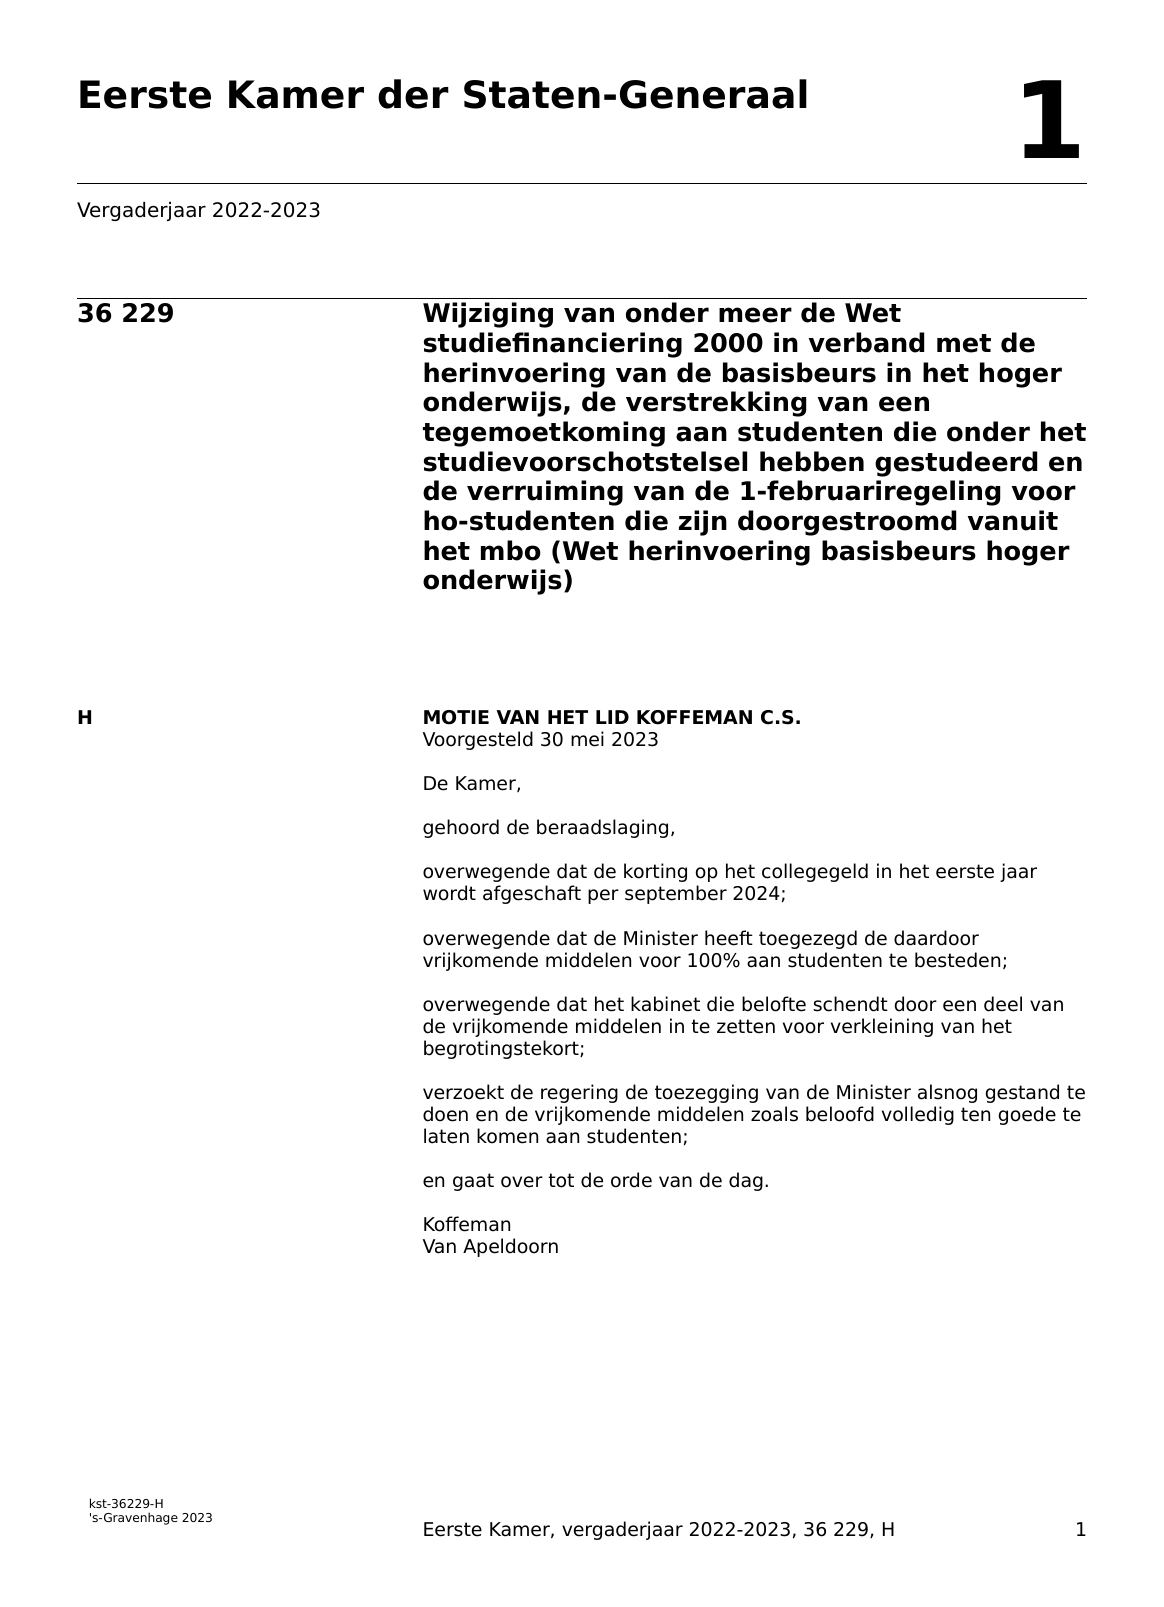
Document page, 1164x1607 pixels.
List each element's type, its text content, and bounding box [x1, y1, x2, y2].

table_header 1 [886, 59, 1087, 183]
text overwegende dat de Minister heeft toegezegd de daardoor vrijkomende middelen voor 100% aan studenten te besteden; [422, 927, 1087, 971]
table_header Eerste Kamer der Staten-Generaal [77, 59, 886, 183]
text gehoord de beraadslaging, [422, 817, 1087, 839]
text verzoekt de regering de toezegging van de Minister alsnog gestand te doen en de vrijkomende middelen zoals beloofd volledig ten goede te laten komen aan studenten; [422, 1082, 1087, 1148]
text overwegende dat het kabinet die belofte schendt door een deel van de vrijkomende middelen in te zetten voor verkleining van het begrotingstekort; [422, 994, 1087, 1059]
subtitle 36 229 Wijziging van onder meer de Wet studiefinanciering 2000 in verband met de herinvoering van de basisbeurs in het hoger onderwijs, de verstrekking van een tegemoetkoming aan studenten die onder het studievoorschotstelsel hebben gestudeerd en de verruiming van de 1-februariregeling voor ho-studenten die zijn doorgestroomd vanuit het mbo (Wet herinvoering basisbeurs hoger onderwijs) [77, 299, 1087, 596]
text en gaat over tot de orde van de dag. [422, 1170, 1087, 1192]
text kst-36229-H [88, 1497, 323, 1511]
text overwegende dat de korting op het collegegeld in het eerste jaar wordt afgeschaft per september 2024; [422, 861, 1087, 905]
text 's-Gravenhage 2023 [88, 1511, 323, 1525]
text Koffeman [422, 1214, 1087, 1236]
text De Kamer, [422, 773, 1087, 795]
table_cell Vergaderjaar 2022-2023 [77, 184, 1087, 298]
text Voorgesteld 30 mei 2023 [422, 729, 1087, 751]
subtitle H MOTIE VAN HET LID KOFFEMAN C.S. [77, 707, 1087, 729]
text Van Apeldoorn [422, 1236, 1087, 1258]
